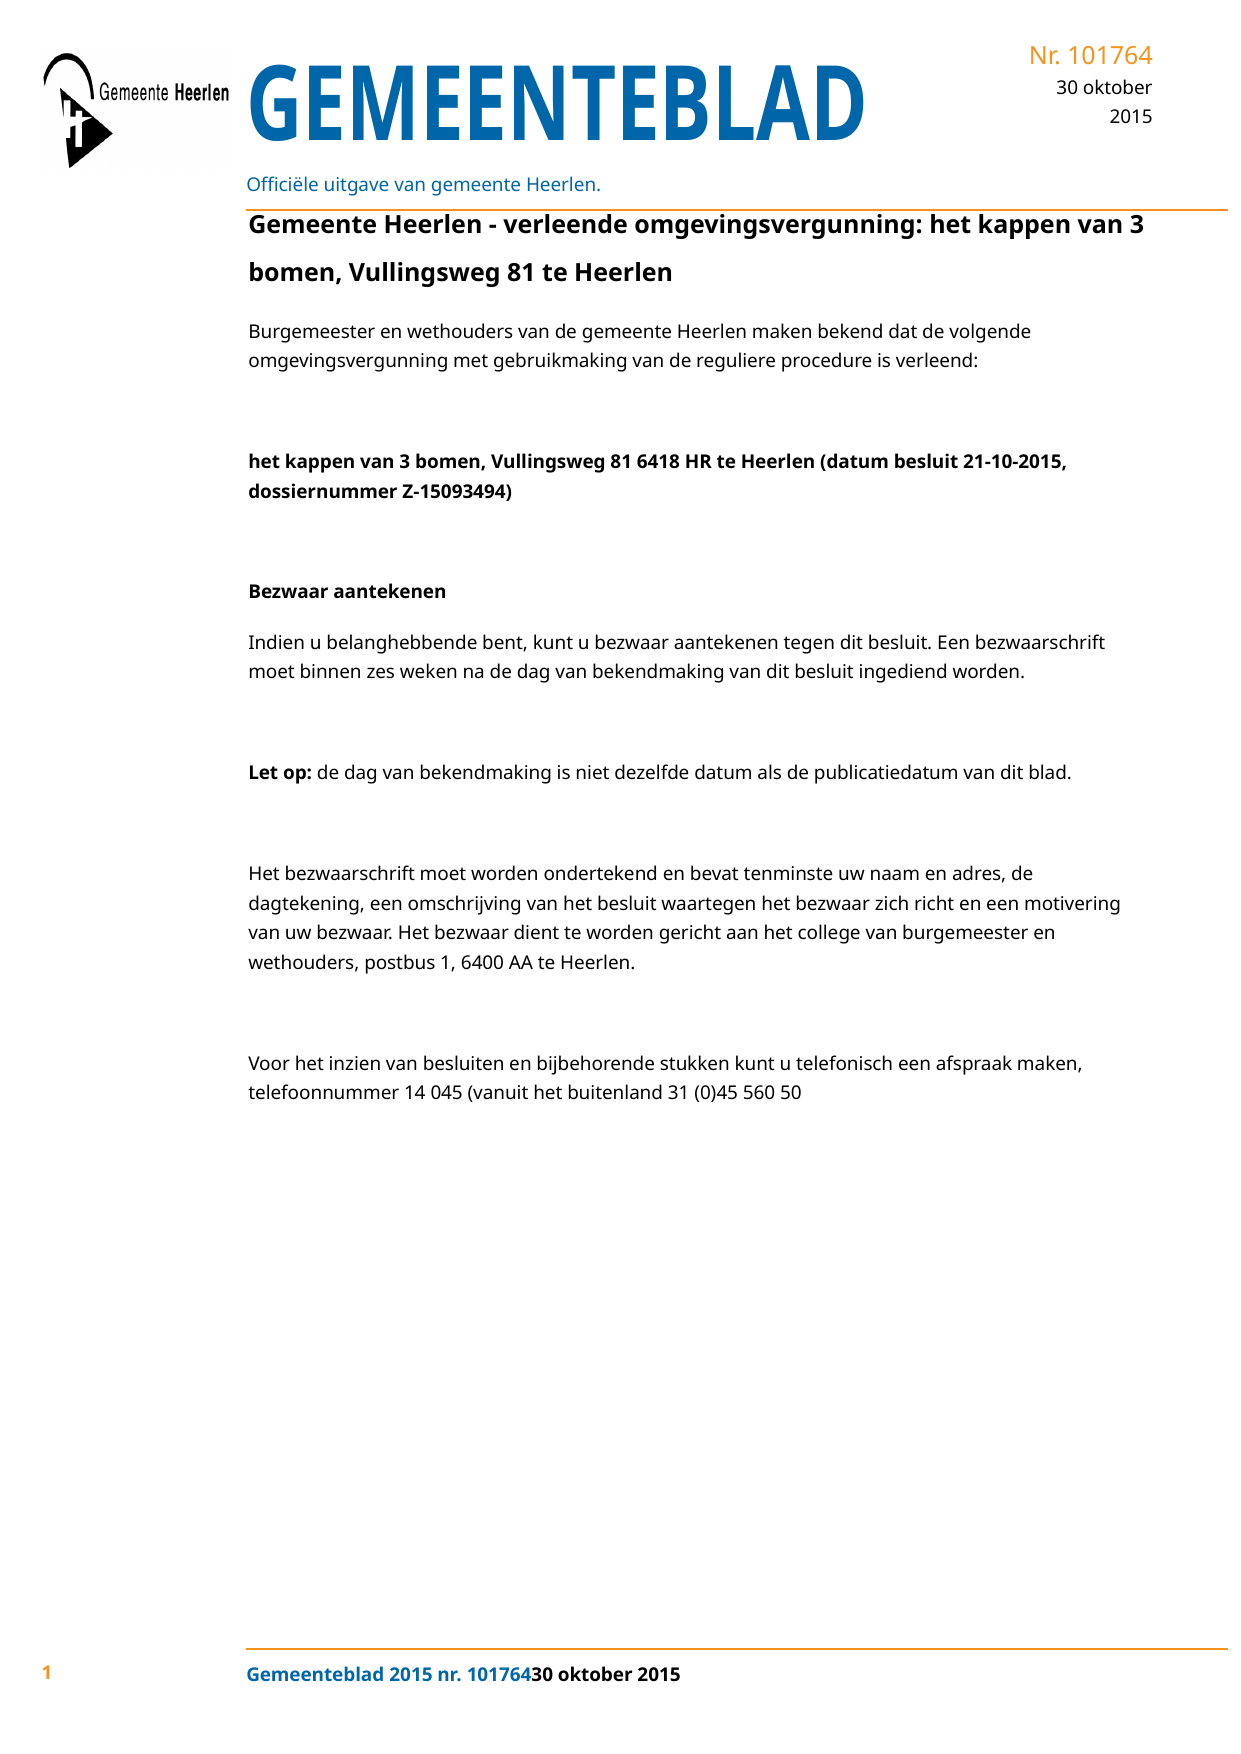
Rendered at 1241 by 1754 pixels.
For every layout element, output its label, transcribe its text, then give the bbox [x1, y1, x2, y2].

text Gemeente Heerlen - verleende omgevingsvergunning: het kappen van 3 bomen, Vullingsweg 81 te Heerlen [248, 211, 1152, 288]
text Indien u belanghebbende bent, kunt u bezwaar aantekenen tegen dit besluit. Een bezwaarschrift moet binnen zes weken na de dag van bekendmaking van dit besluit ingediend worden. [248, 629, 1152, 684]
picture [41, 47, 231, 172]
text Voor het inzien van besluiten en bijbehorende stukken kunt u telefonisch een afspraak maken, telefoonnummer 14 045 (vanuit het buitenland 31 (0)45 560 50 [248, 1050, 1152, 1105]
text Let op: de dag van bekendmaking is niet dezelfde datum als de publicatiedatum van dit blad. [248, 759, 1152, 785]
text Het bezwaarschrift moet worden ondertekend en bevat tenminste uw naam en adres, de dagtekening, een omschrijving van het besluit waartegen het bezwaar zich richt en een motivering van uw bezwaar. Het bezwaar dient te worden gericht aan het college van burgemeester en wethouders, postbus 1, 6400 AA te Heerlen. [248, 860, 1152, 975]
text het kappen van 3 bomen, Vullingsweg 81 6418 HR te Heerlen (datum besluit 21-10-2015, dossiernummer Z-15093494) [248, 448, 1152, 504]
text Bezwaar aantekenen [248, 579, 1152, 604]
text Burgemeester en wethouders van de gemeente Heerlen maken bekend dat de volgende omgevingsvergunning met gebruikmaking van de reguliere procedure is verleend: [248, 318, 1152, 373]
